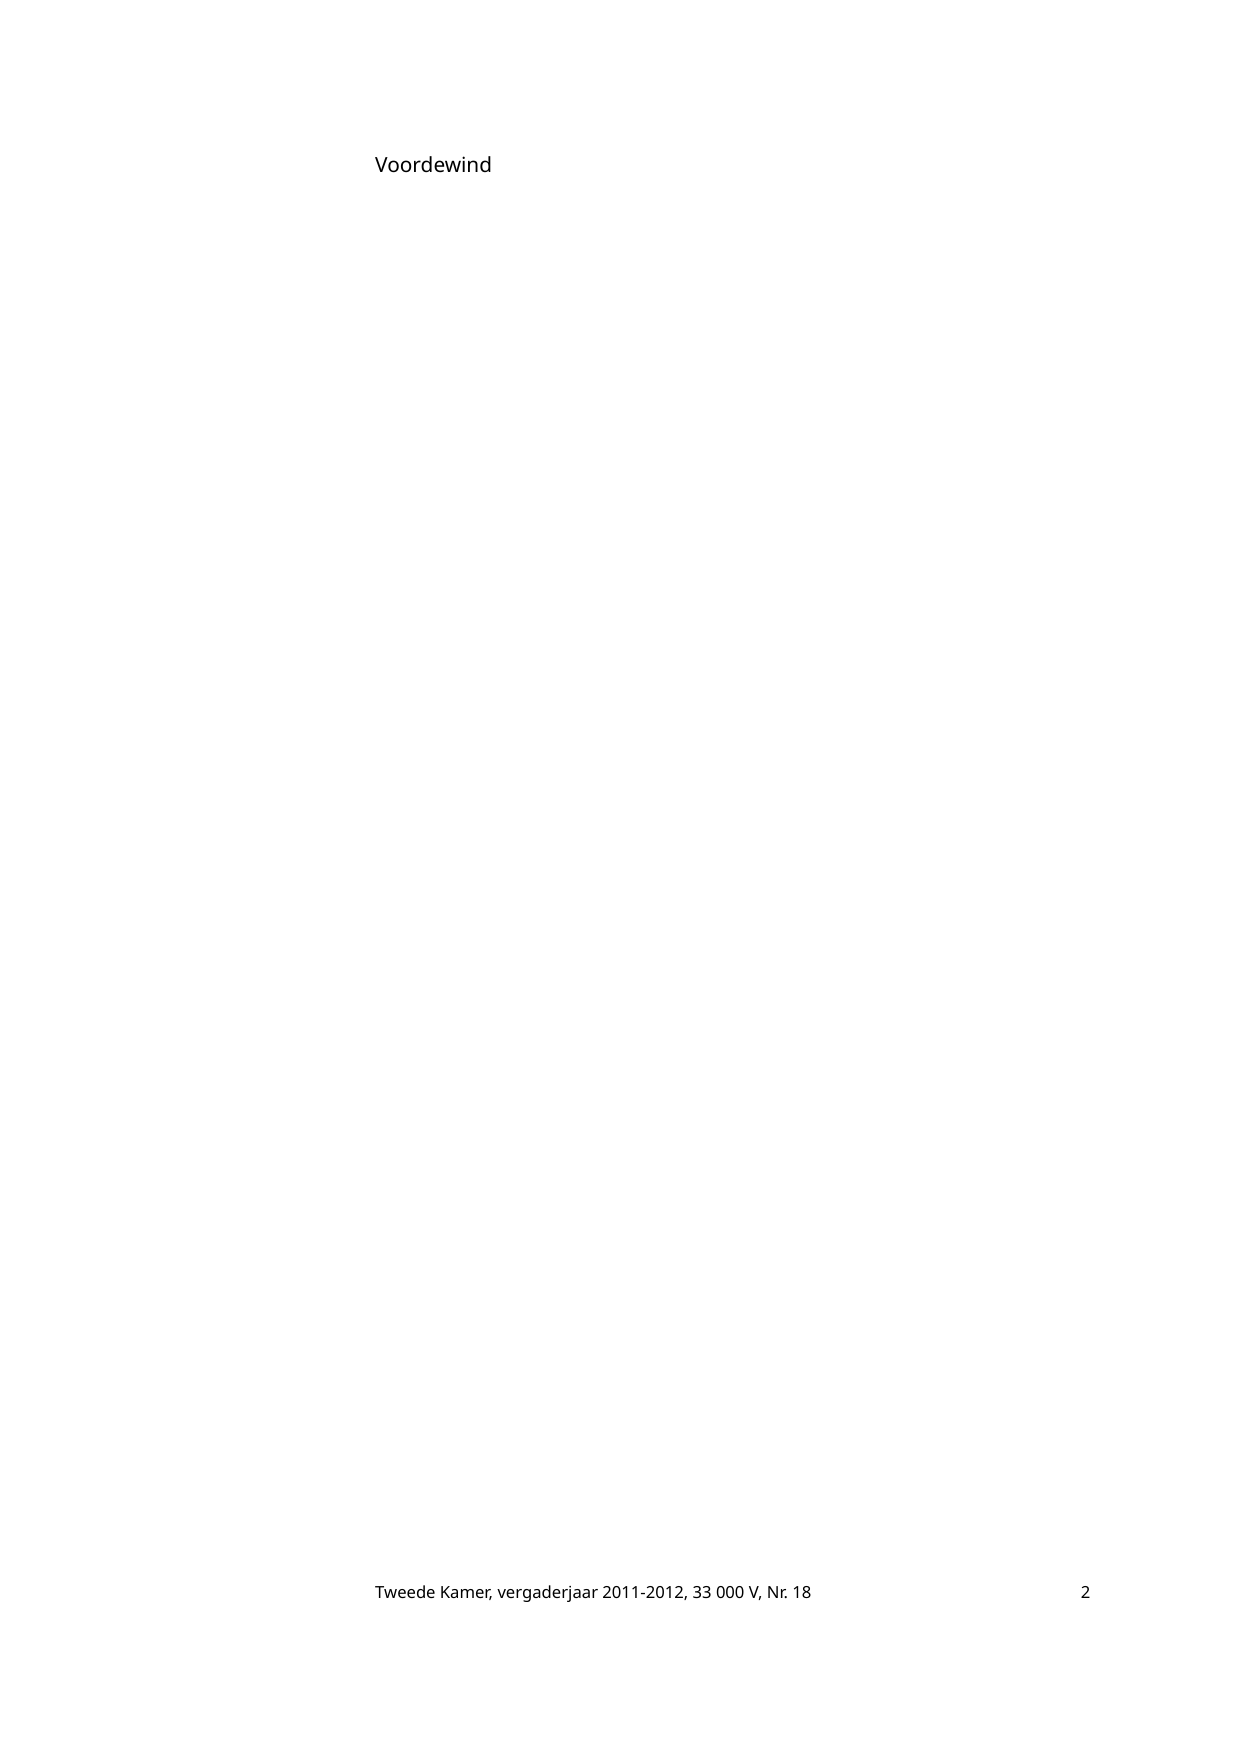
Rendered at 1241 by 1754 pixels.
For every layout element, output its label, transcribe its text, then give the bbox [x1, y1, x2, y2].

text Voordewind [375, 150, 1090, 178]
